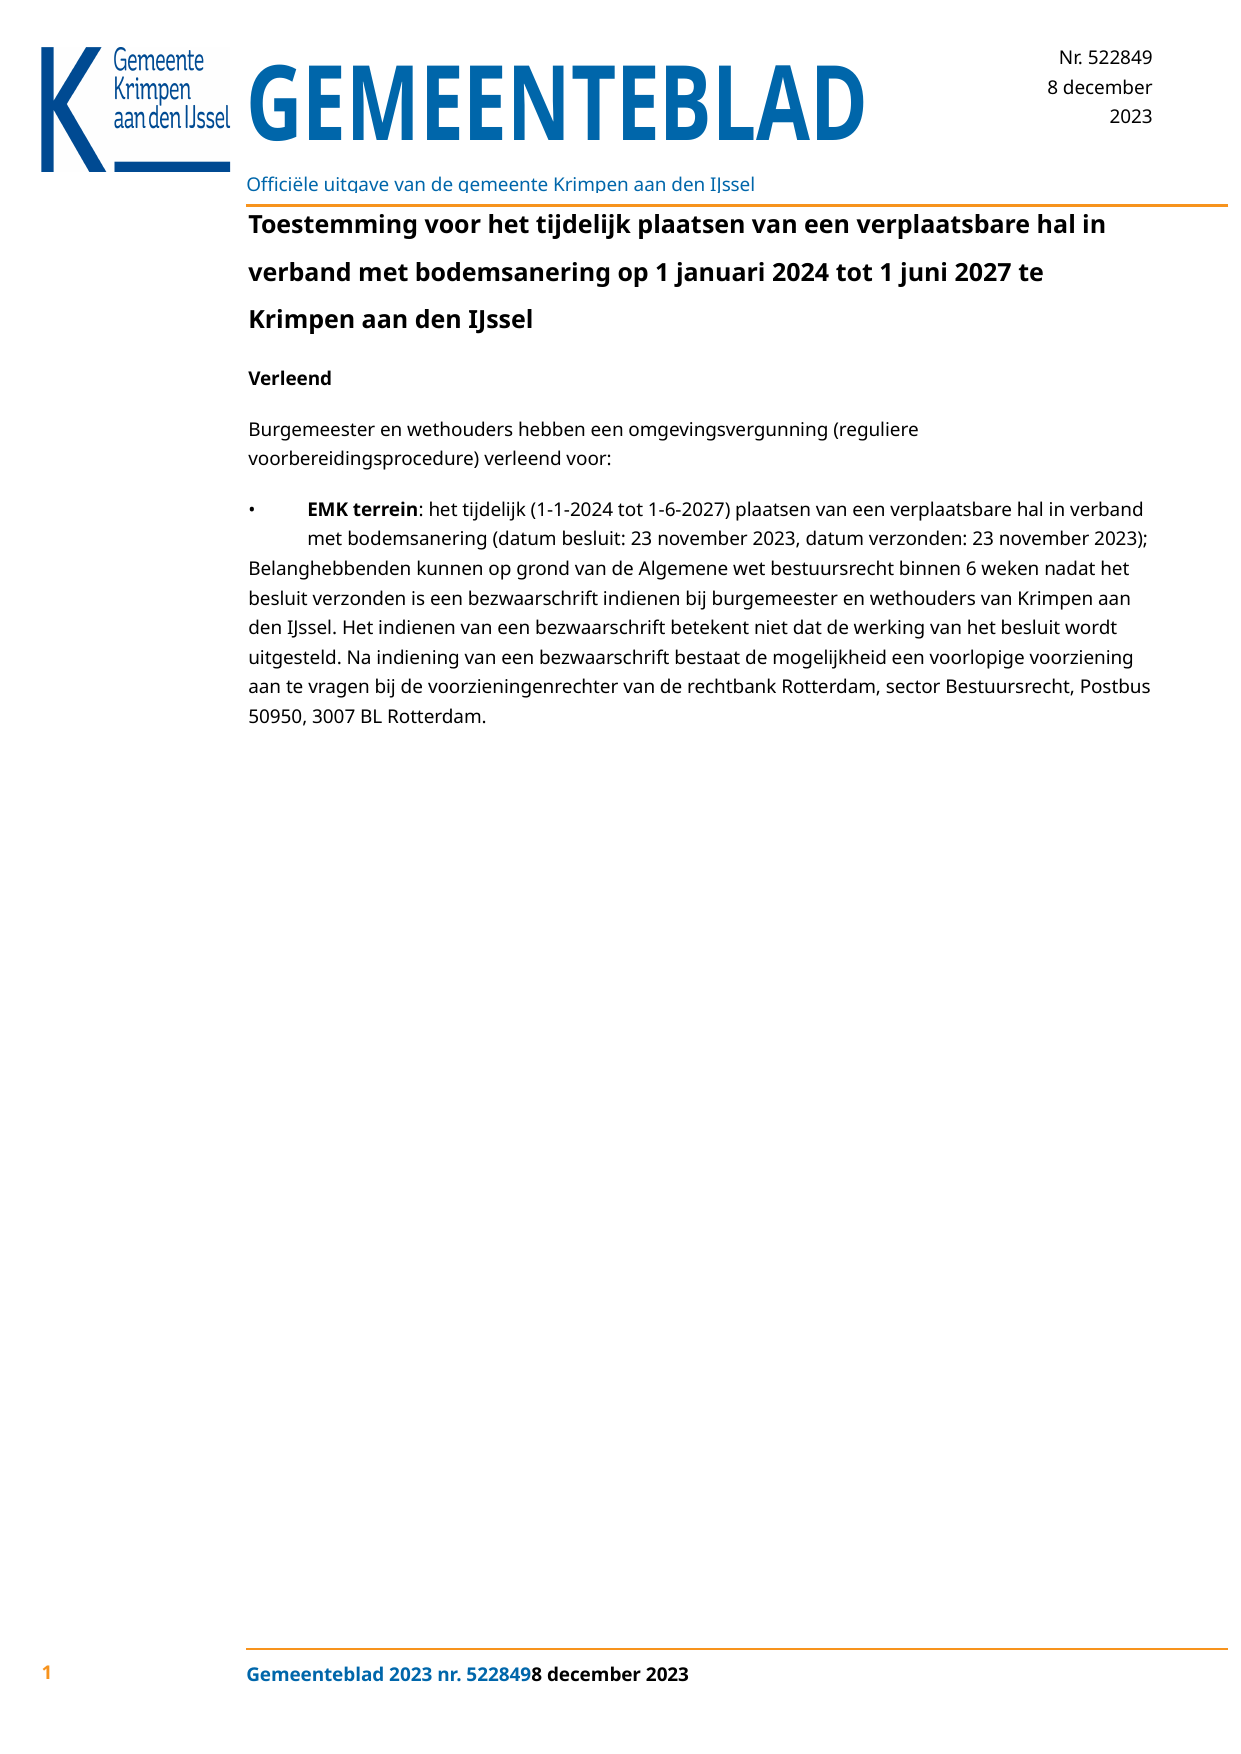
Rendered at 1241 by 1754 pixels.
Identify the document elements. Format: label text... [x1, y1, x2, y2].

text Verleend [248, 366, 1152, 391]
text Burgemeester en wethouders hebben een omgevingsvergunning (reguliere voorbereidingsprocedure) verleend voor: [248, 416, 1152, 471]
picture [41, 47, 231, 172]
text Toestemming voor het tijdelijk plaatsen van een verplaatsbare hal in verband met bodemsanering op 1 januari 2024 tot 1 juni 2027 te Krimpen aan den IJssel [248, 207, 1152, 336]
text Belanghebbenden kunnen op grond van de Algemene wet bestuursrecht binnen 6 weken nadat het besluit verzonden is een bezwaarschrift indienen bij burgemeester en wethouders van Krimpen aan den IJssel. Het indienen van een bezwaarschrift betekent niet dat de werking van het besluit wordt uitgesteld. Na indiening van een bezwaarschrift bestaat de mogelijkheid een voorlopige voorziening aan te vragen bij de voorzieningenrechter van de rechtbank Rotterdam, sector Bestuursrecht, Postbus 50950, 3007 BL Rotterdam. [248, 555, 1152, 729]
list EMK terrein: het tijdelijk (1-1-2024 tot 1-6-2027) plaatsen van een verplaatsbare hal in verband met bodemsanering (datum besluit: 23 november 2023, datum verzonden: 23 november 2023); [248, 496, 1152, 551]
